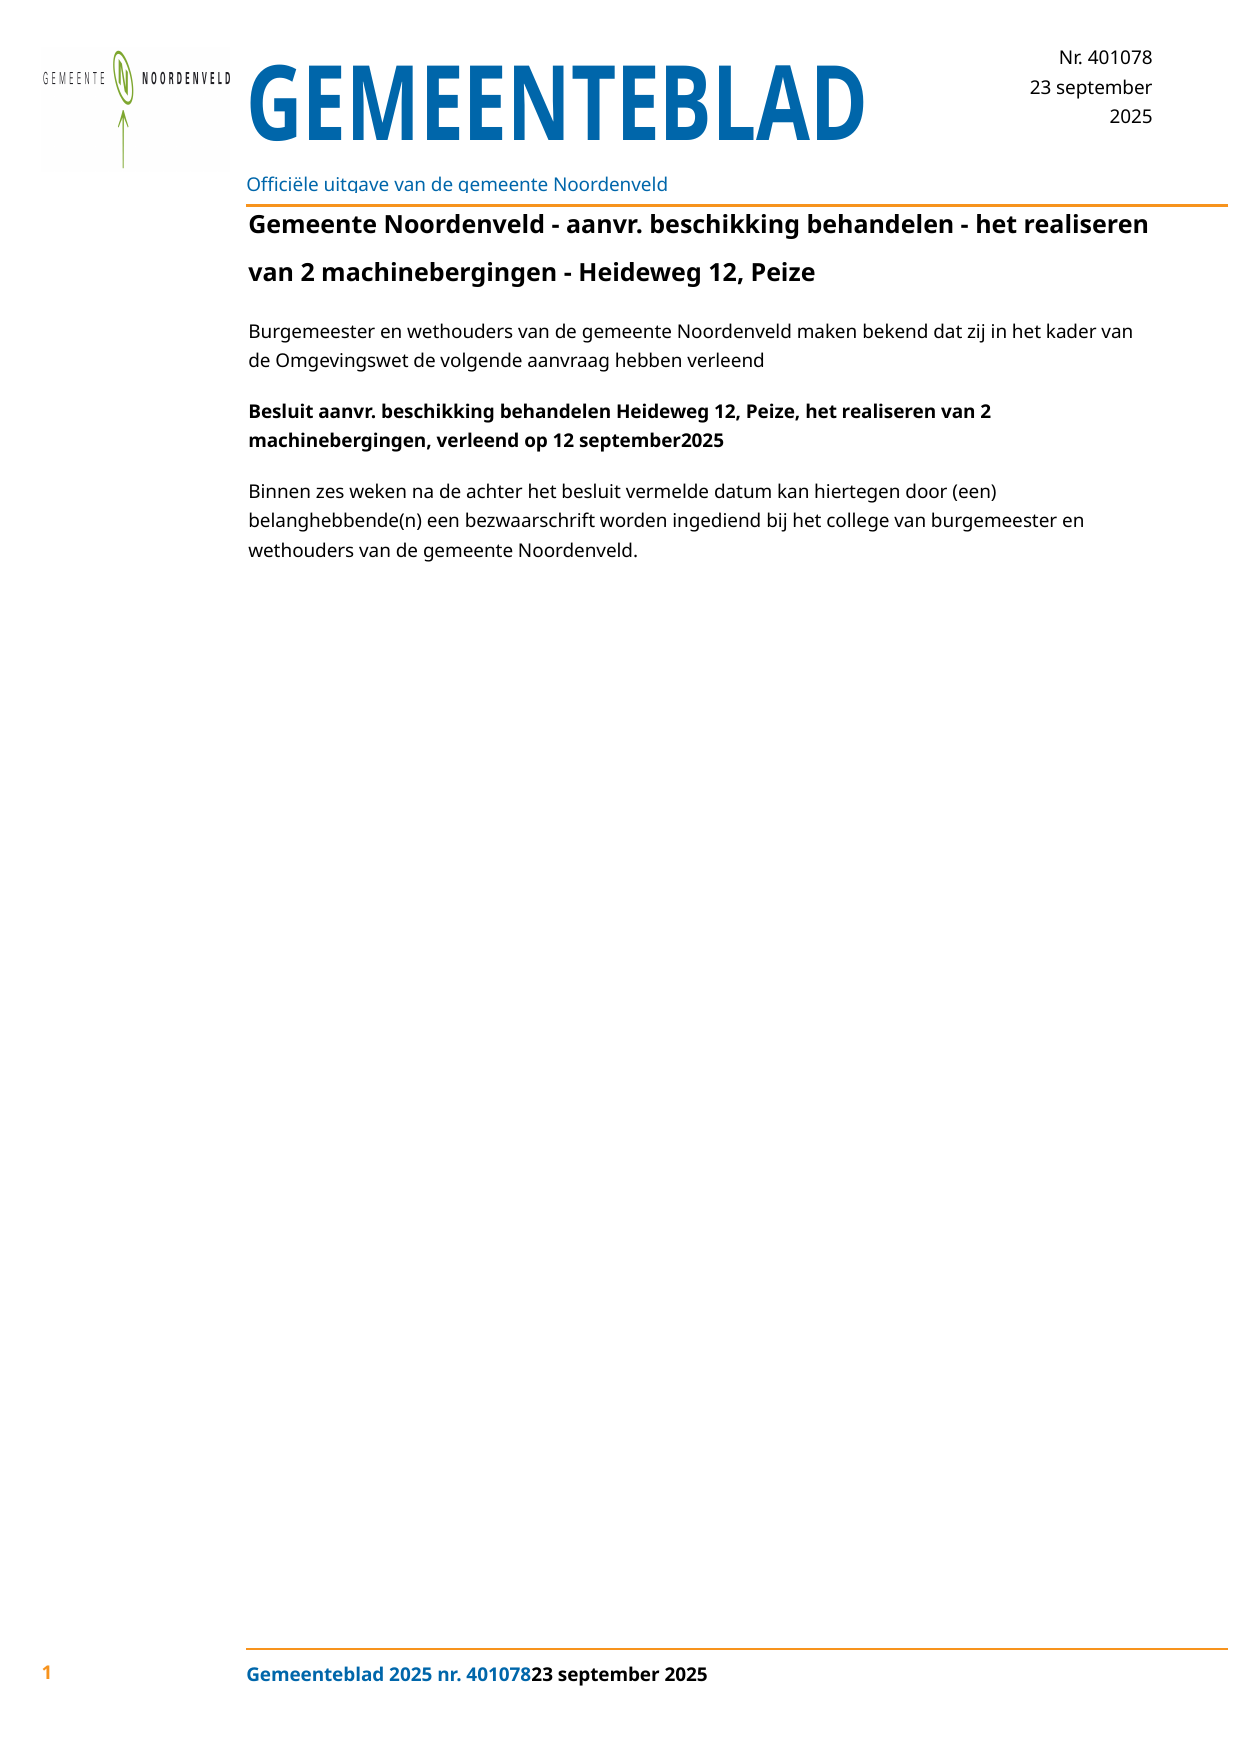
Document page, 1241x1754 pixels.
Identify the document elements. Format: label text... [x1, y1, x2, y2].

picture [41, 47, 231, 172]
text Burgemeester en wethouders van de gemeente Noordenveld maken bekend dat zij in het kader van de Omgevingswet de volgende aanvraag hebben verleend [248, 318, 1152, 373]
text Gemeente Noordenveld - aanvr. beschikking behandelen - het realiseren van 2 machinebergingen - Heideweg 12, Peize [248, 207, 1152, 288]
text Besluit aanvr. beschikking behandelen Heideweg 12, Peize, het realiseren van 2 machinebergingen, verleend op 12 september2025 [248, 398, 1152, 453]
text Binnen zes weken na de achter het besluit vermelde datum kan hiertegen door (een) belanghebbende(n) een bezwaarschrift worden ingediend bij het college van burgemeester en wethouders van de gemeente Noordenveld. [248, 478, 1152, 563]
